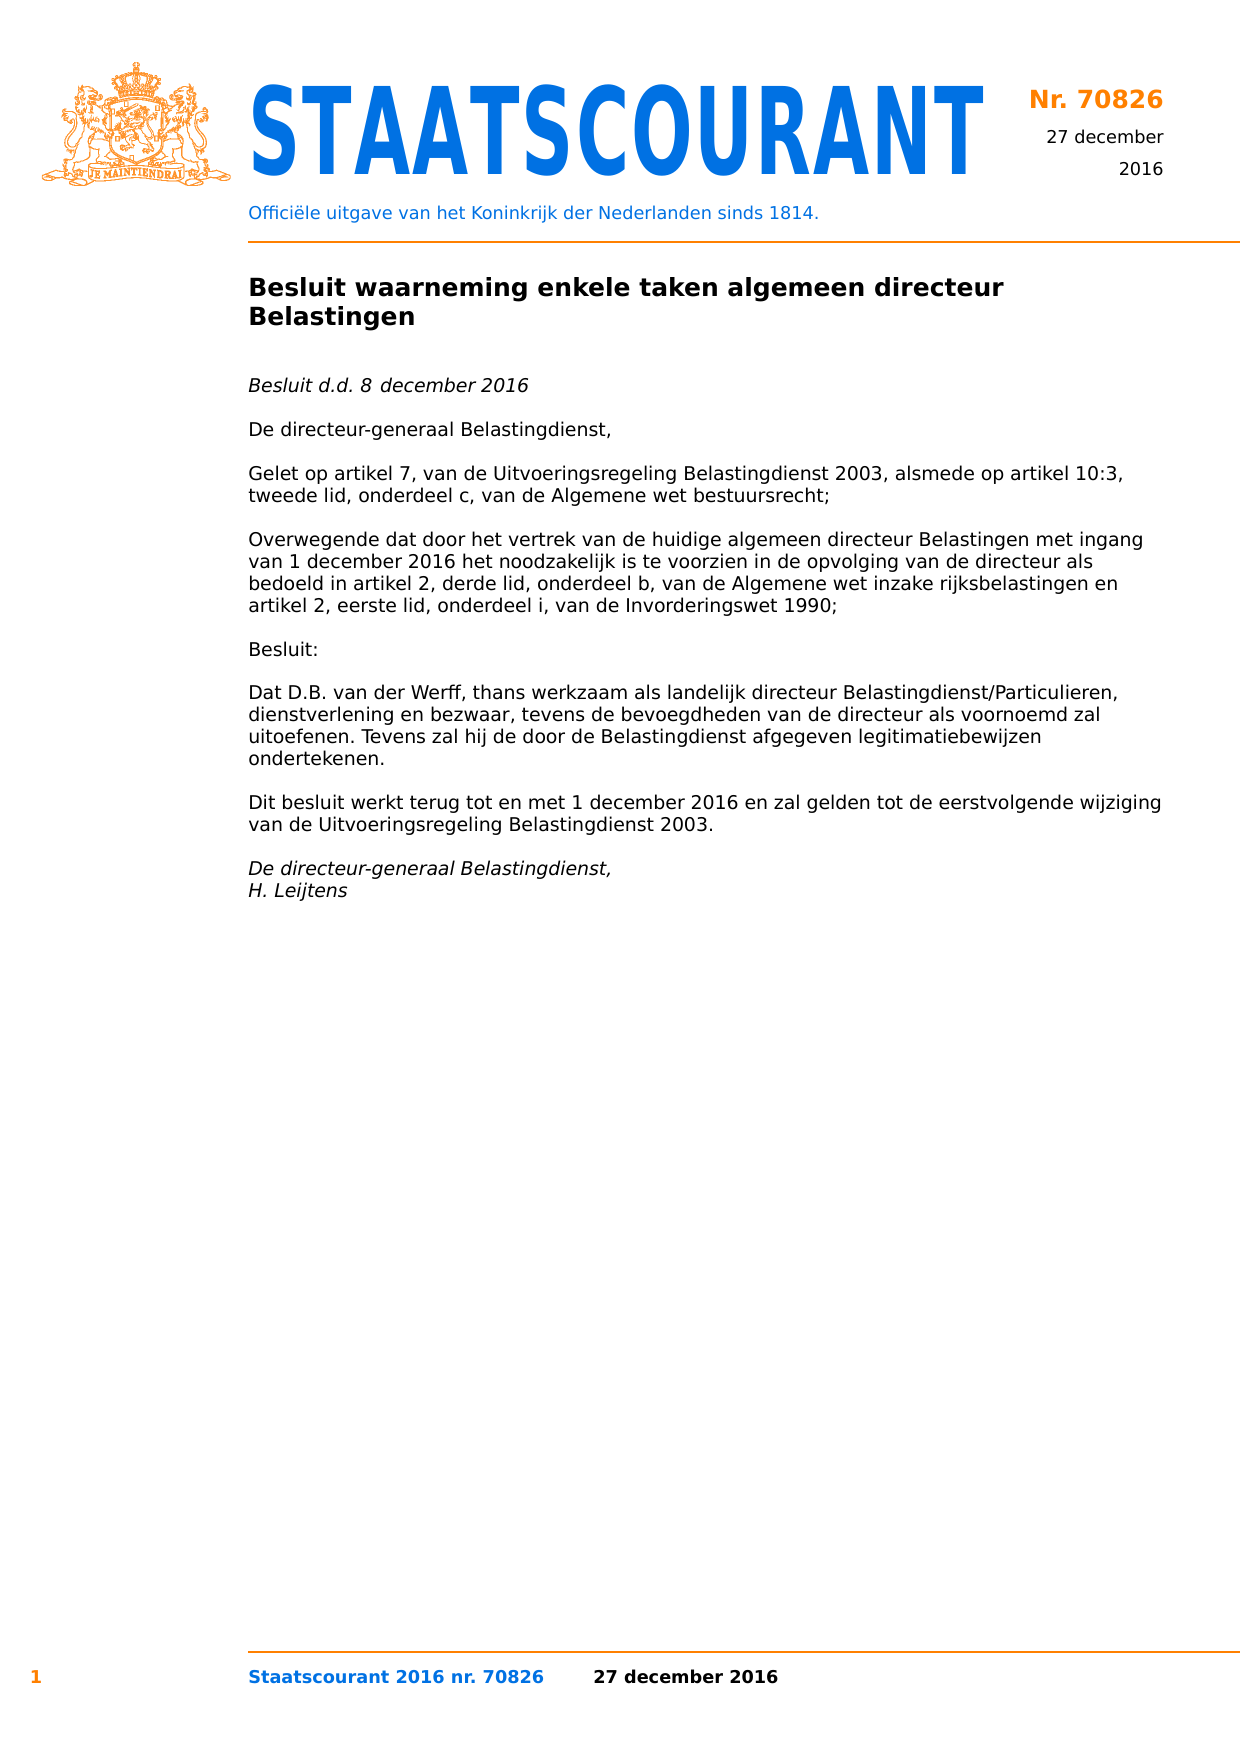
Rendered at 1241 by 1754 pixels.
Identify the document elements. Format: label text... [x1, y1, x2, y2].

table_cell Officiële uitgave van het Koninkrijk der Nederlanden sinds 1814. [248, 203, 1240, 241]
subtitle Besluit waarneming enkele taken algemeen directeur Belastingen [248, 273, 1163, 331]
text De directeur-generaal Belastingdienst, H. Leijtens [248, 858, 1163, 902]
table_header STAATSCOURANT [248, 62, 998, 203]
picture [41, 62, 231, 186]
text De directeur-generaal Belastingdienst, [248, 419, 1163, 441]
text Dit besluit werkt terug tot en met 1 december 2016 en zal gelden tot de eerstvolgende wijziging van de Uitvoeringsregeling Belastingdienst 2003. [248, 792, 1163, 836]
table_cell 27 december [998, 121, 1240, 153]
table_header [25, 62, 248, 241]
text Besluit d.d. 8 december 2016 [248, 375, 1163, 397]
text Besluit: [248, 638, 1163, 660]
table_header Nr. 70826 [998, 62, 1240, 121]
text Gelet op artikel 7, van de Uitvoeringsregeling Belastingdienst 2003, alsmede op artikel 10:3, tweede lid, onderdeel c, van de Algemene wet bestuursrecht; [248, 463, 1163, 507]
table_cell 2016 [998, 153, 1240, 203]
text Overwegende dat door het vertrek van de huidige algemeen directeur Belastingen met ingang van 1 december 2016 het noodzakelijk is te voorzien in de opvolging van de directeur als bedoeld in artikel 2, derde lid, onderdeel b, van de Algemene wet inzake rijksbelastingen en artikel 2, eerste lid, onderdeel i, van de Invorderingswet 1990; [248, 529, 1163, 617]
text Dat D.B. van der Werff, thans werkzaam als landelijk directeur Belastingdienst/Particulieren, dienstverlening en bezwaar, tevens de bevoegdheden van de directeur als voornoemd zal uitoefenen. Tevens zal hij de door de Belastingdienst afgegeven legitimatiebewijzen ondertekenen. [248, 682, 1163, 770]
